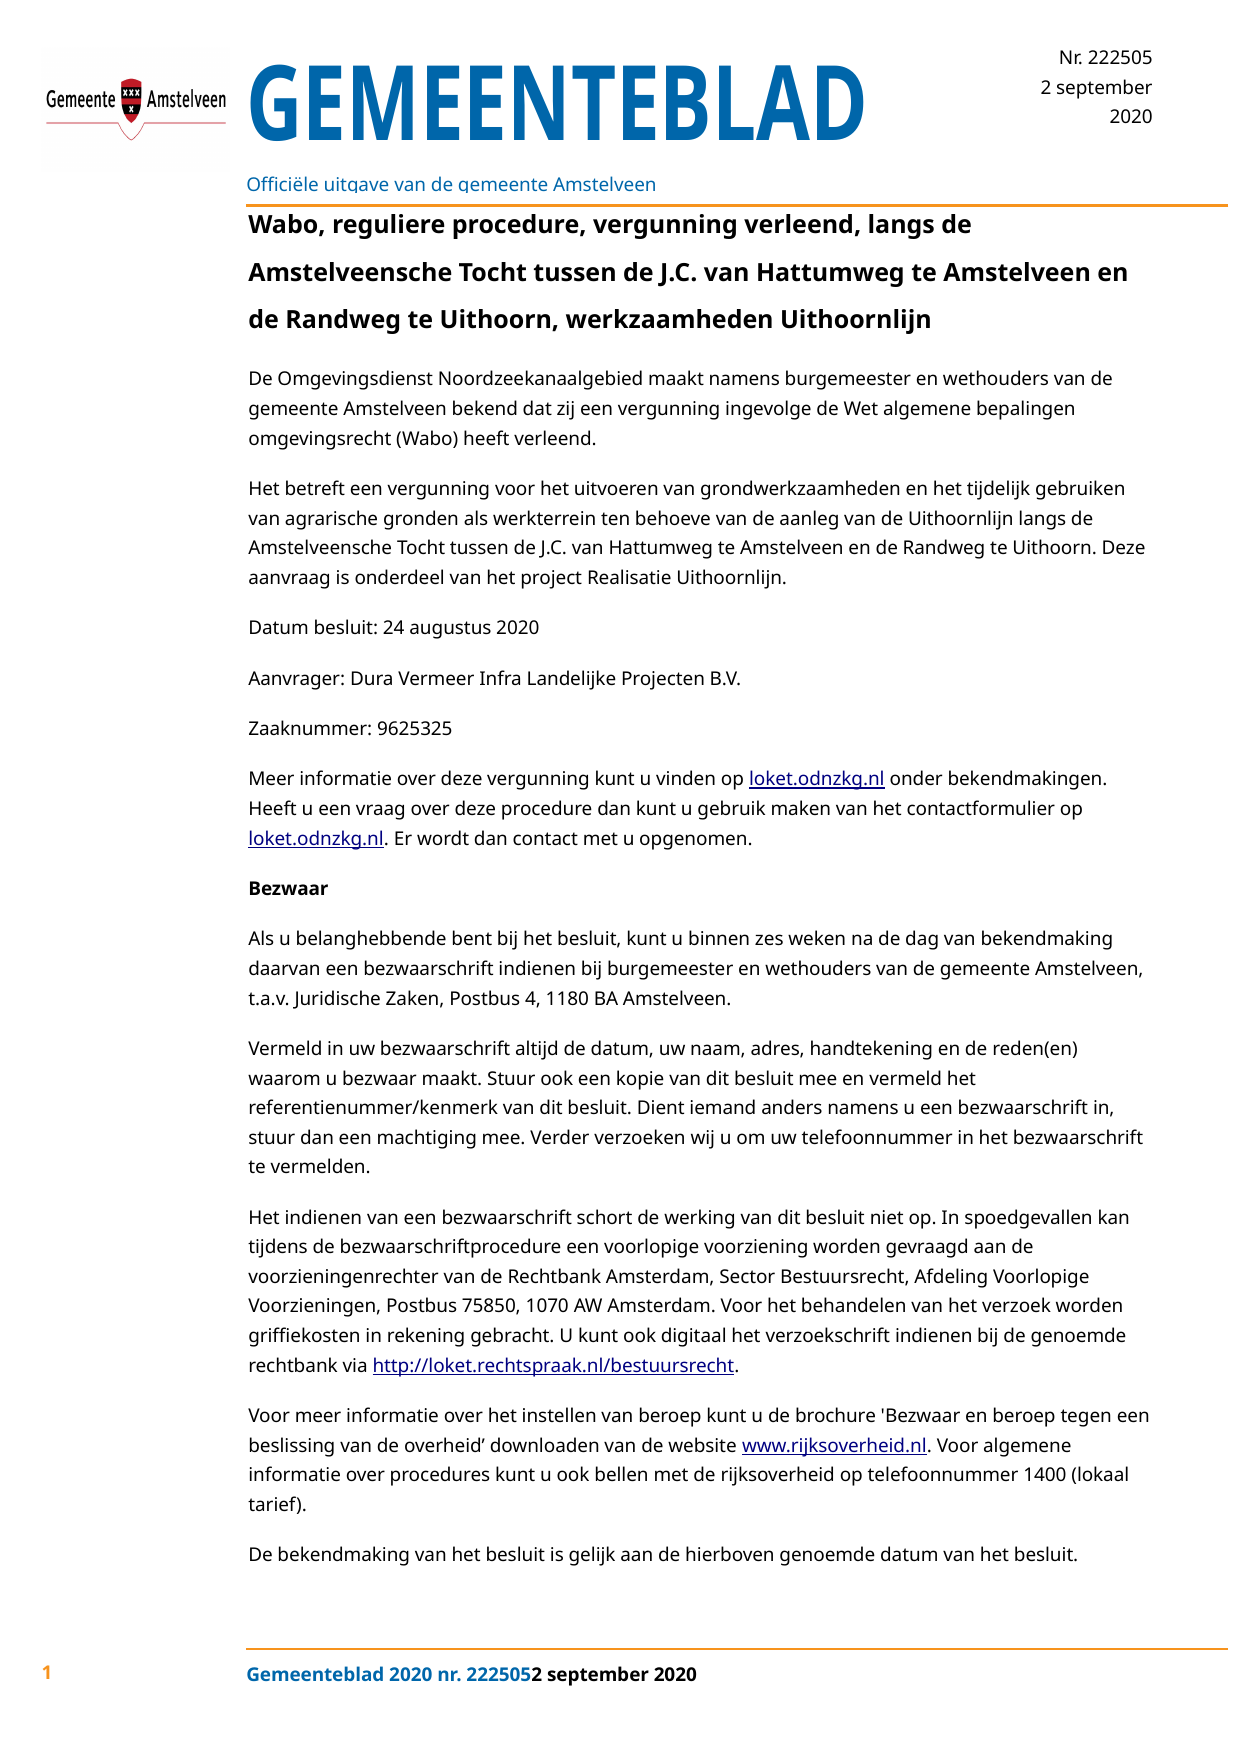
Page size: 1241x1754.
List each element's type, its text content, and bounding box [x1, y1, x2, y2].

text Datum besluit: 24 augustus 2020 [248, 614, 1152, 640]
text Meer informatie over deze vergunning kunt u vinden op loket.odnzkg.nl onder bekendmakingen. Heeft u een vraag over deze procedure dan kunt u gebruik maken van het contactformulier op loket.odnzkg.nl. Er wordt dan contact met u opgenomen. [248, 766, 1152, 850]
text Het indienen van een bezwaarschrift schort de werking van dit besluit niet op. In spoedgevallen kan tijdens de bezwaarschriftprocedure een voorlopige voorziening worden gevraagd aan de voorzieningenrechter van de Rechtbank Amsterdam, Sector Bestuursrecht, Afdeling Voorlopige Voorzieningen, Postbus 75850, 1070 AW Amsterdam. Voor het behandelen van het verzoek worden griffiekosten in rekening gebracht. U kunt ook digitaal het verzoekschrift indienen bij de genoemde rechtbank via http://loket.rechtspraak.nl/bestuursrecht. [248, 1204, 1152, 1377]
picture [41, 47, 231, 172]
text Aanvrager: Dura Vermeer Infra Landelijke Projecten B.V. [248, 665, 1152, 690]
text Wabo, reguliere procedure, vergunning verleend, langs de Amstelveensche Tocht tussen de J.C. van Hattumweg te Amstelveen en de Randweg te Uithoorn, werkzaamheden Uithoornlijn [248, 207, 1152, 336]
text Vermeld in uw bezwaarschrift altijd de datum, uw naam, adres, handtekening en de reden(en) waarom u bezwaar maakt. Stuur ook een kopie van dit besluit mee en vermeld het referentienummer/kenmerk van dit besluit. Dient iemand anders namens u een bezwaarschrift in, stuur dan een machtiging mee. Verder verzoeken wij u om uw telefoonnummer in het bezwaarschrift te vermelden. [248, 1035, 1152, 1179]
text Als u belanghebbende bent bij het besluit, kunt u binnen zes weken na de dag van bekendmaking daarvan een bezwaarschrift indienen bij burgemeester en wethouders van de gemeente Amstelveen, t.a.v. Juridische Zaken, Postbus 4, 1180 BA Amstelveen. [248, 926, 1152, 1010]
text De bekendmaking van het besluit is gelijk aan de hierboven genoemde datum van het besluit. [248, 1541, 1152, 1567]
text De Omgevingsdienst Noordzeekanaalgebied maakt namens burgemeester en wethouders van de gemeente Amstelveen bekend dat zij een vergunning ingevolge de Wet algemene bepalingen omgevingsrecht (Wabo) heeft verleend. [248, 366, 1152, 450]
text Bezwaar [248, 875, 1152, 901]
text Het betreft een vergunning voor het uitvoeren van grondwerkzaamheden en het tijdelijk gebruiken van agrarische gronden als werkterrein ten behoeve van de aanleg van de Uithoornlijn langs de Amstelveensche Tocht tussen de J.C. van Hattumweg te Amstelveen en de Randweg te Uithoorn. Deze aanvraag is onderdeel van het project Realisatie Uithoornlijn. [248, 475, 1152, 589]
text Voor meer informatie over het instellen van beroep kunt u de brochure 'Bezwaar en beroep tegen een beslissing van de overheid’ downloaden van de website www.rijksoverheid.nl. Voor algemene informatie over procedures kunt u ook bellen met de rijksoverheid op telefoonnummer 1400 (lokaal tarief). [248, 1402, 1152, 1517]
text Zaaknummer: 9625325 [248, 715, 1152, 741]
